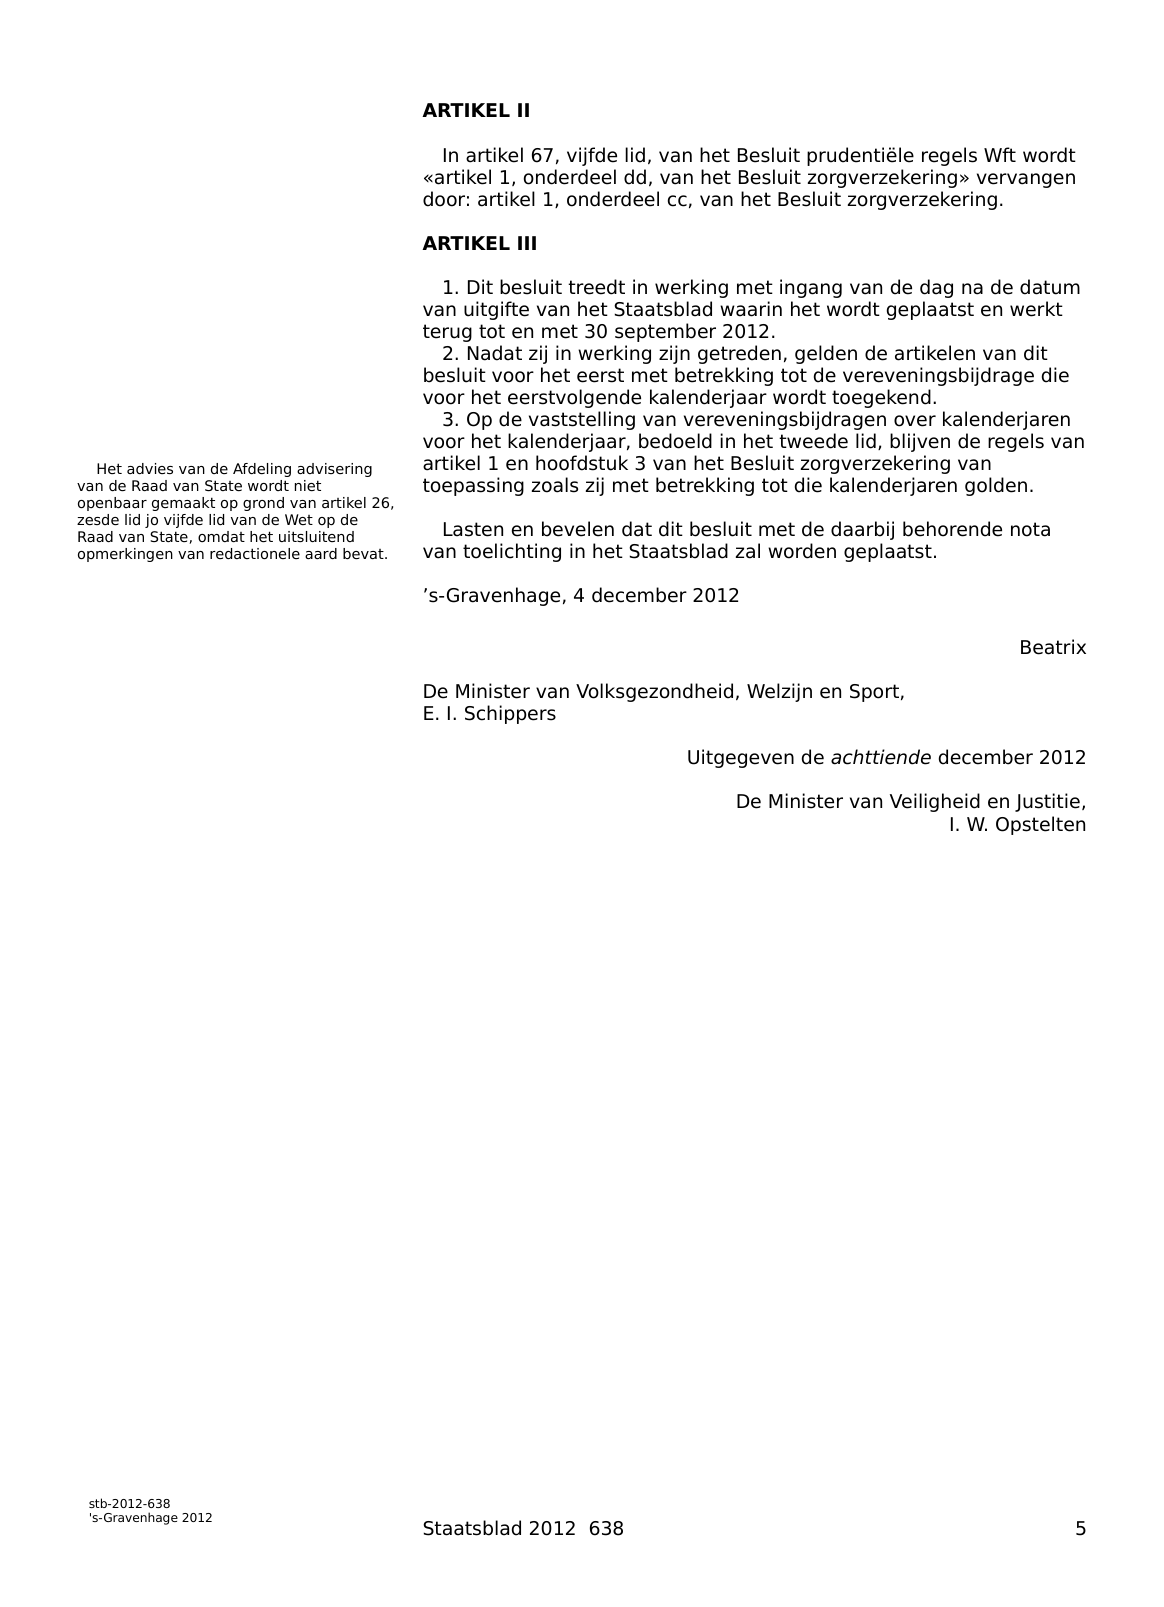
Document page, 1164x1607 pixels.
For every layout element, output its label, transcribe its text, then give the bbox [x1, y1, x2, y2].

text Lasten en bevelen dat dit besluit met de daarbij behorende nota van toelichting in het Staatsblad zal worden geplaatst. [422, 519, 1087, 563]
text Beatrix [422, 637, 1087, 659]
text 's-Gravenhage 2012 [88, 1511, 323, 1525]
text De Minister van Veiligheid en Justitie, I. W. Opstelten [422, 791, 1087, 835]
text Uitgegeven de achttiende december 2012 [422, 747, 1087, 769]
text 3. Op de vaststelling van vereveningsbijdragen over kalenderjaren voor het kalenderjaar, bedoeld in het tweede lid, blijven de regels van artikel 1 en hoofdstuk 3 van het Besluit zorgverzekering van toepassing zoals zij met betrekking tot die kalenderjaren golden. [422, 409, 1087, 497]
text De Minister van Volksgezondheid, Welzijn en Sport, E. I. Schippers [422, 681, 1087, 725]
text 1. Dit besluit treedt in werking met ingang van de dag na de datum van uitgifte van het Staatsblad waarin het wordt geplaatst en werkt terug tot en met 30 september 2012. [422, 277, 1087, 343]
subtitle ARTIKEL II [422, 100, 1087, 122]
text stb-2012-638 [88, 1497, 323, 1511]
text 2. Nadat zij in werking zijn getreden, gelden de artikelen van dit besluit voor het eerst met betrekking tot de vereveningsbijdrage die voor het eerstvolgende kalenderjaar wordt toegekend. [422, 343, 1087, 409]
subtitle ARTIKEL III [422, 233, 1087, 255]
text Het advies van de Afdeling advisering van de Raad van State wordt niet openbaar gemaakt op grond van artikel 26, zesde lid jo vijfde lid van de Wet op de Raad van State, omdat het uitsluitend opmerkingen van redactionele aard bevat. [77, 461, 396, 563]
text In artikel 67, vijfde lid, van het Besluit prudentiële regels Wft wordt «artikel 1, onderdeel dd, van het Besluit zorgverzekering» vervangen door: artikel 1, onderdeel cc, van het Besluit zorgverzekering. [422, 144, 1087, 211]
text ’s-Gravenhage, 4 december 2012 [422, 585, 1087, 607]
